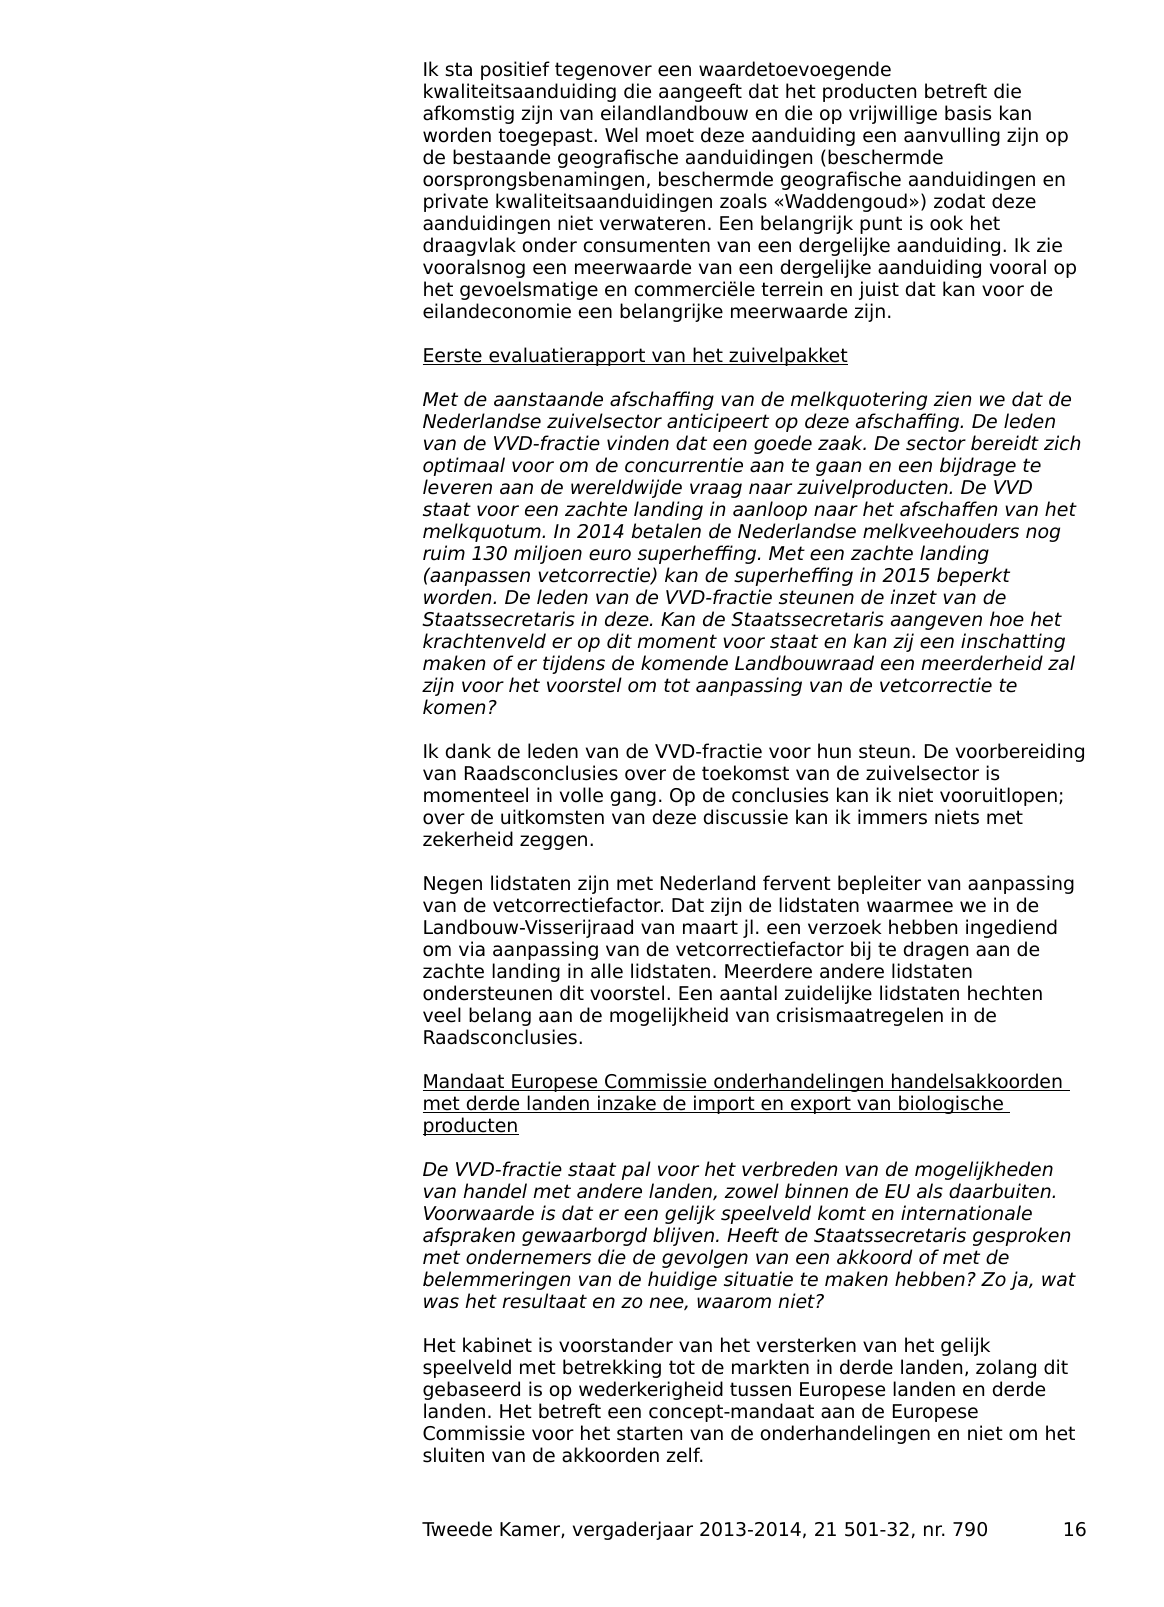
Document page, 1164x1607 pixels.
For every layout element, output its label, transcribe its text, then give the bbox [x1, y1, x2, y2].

text Negen lidstaten zijn met Nederland fervent bepleiter van aanpassing van de vetcorrectiefactor. Dat zijn de lidstaten waarmee we in de Landbouw-Visserijraad van maart jl. een verzoek hebben ingediend om via aanpassing van de vetcorrectiefactor bij te dragen aan de zachte landing in alle lidstaten. Meerdere andere lidstaten ondersteunen dit voorstel. Een aantal zuidelijke lidstaten hechten veel belang aan de mogelijkheid van crisismaatregelen in de Raadsconclusies. [422, 873, 1087, 1049]
subtitle Eerste evaluatierapport van het zuivelpakket [422, 345, 1087, 367]
text Met de aanstaande afschaffing van de melkquotering zien we dat de Nederlandse zuivelsector anticipeert op deze afschaffing. De leden van de VVD-fractie vinden dat een goede zaak. De sector bereidt zich optimaal voor om de concurrentie aan te gaan en een bijdrage te leveren aan de wereldwijde vraag naar zuivelproducten. De VVD staat voor een zachte landing in aanloop naar het afschaffen van het melkquotum. In 2014 betalen de Nederlandse melkveehouders nog ruim 130 miljoen euro superheffing. Met een zachte landing (aanpassen vetcorrectie) kan de superheffing in 2015 beperkt worden. De leden van de VVD-fractie steunen de inzet van de Staatssecretaris in deze. Kan de Staatssecretaris aangeven hoe het krachtenveld er op dit moment voor staat en kan zij een inschatting maken of er tijdens de komende Landbouwraad een meerderheid zal zijn voor het voorstel om tot aanpassing van de vetcorrectie te komen? [422, 389, 1087, 719]
subtitle Mandaat Europese Commissie onderhandelingen handelsakkoorden met derde landen inzake de import en export van biologische producten [422, 1071, 1087, 1137]
text Ik sta positief tegenover een waardetoevoegende kwaliteitsaanduiding die aangeeft dat het producten betreft die afkomstig zijn van eilandlandbouw en die op vrijwillige basis kan worden toegepast. Wel moet deze aanduiding een aanvulling zijn op de bestaande geografische aanduidingen (beschermde oorsprongsbenamingen, beschermde geografische aanduidingen en private kwaliteitsaanduidingen zoals «Waddengoud») zodat deze aanduidingen niet verwateren. Een belangrijk punt is ook het draagvlak onder consumenten van een dergelijke aanduiding. Ik zie vooralsnog een meerwaarde van een dergelijke aanduiding vooral op het gevoelsmatige en commerciële terrein en juist dat kan voor de eilandeconomie een belangrijke meerwaarde zijn. [422, 59, 1087, 323]
text De VVD-fractie staat pal voor het verbreden van de mogelijkheden van handel met andere landen, zowel binnen de EU als daarbuiten. Voorwaarde is dat er een gelijk speelveld komt en internationale afspraken gewaarborgd blijven. Heeft de Staatssecretaris gesproken met ondernemers die de gevolgen van een akkoord of met de belemmeringen van de huidige situatie te maken hebben? Zo ja, wat was het resultaat en zo nee, waarom niet? [422, 1159, 1087, 1313]
text Ik dank de leden van de VVD-fractie voor hun steun. De voorbereiding van Raadsconclusies over de toekomst van de zuivelsector is momenteel in volle gang. Op de conclusies kan ik niet vooruitlopen; over de uitkomsten van deze discussie kan ik immers niets met zekerheid zeggen. [422, 741, 1087, 851]
text Het kabinet is voorstander van het versterken van het gelijk speelveld met betrekking tot de markten in derde landen, zolang dit gebaseerd is op wederkerigheid tussen Europese landen en derde landen. Het betreft een concept-mandaat aan de Europese Commissie voor het starten van de onderhandelingen en niet om het sluiten van de akkoorden zelf. [422, 1335, 1087, 1467]
